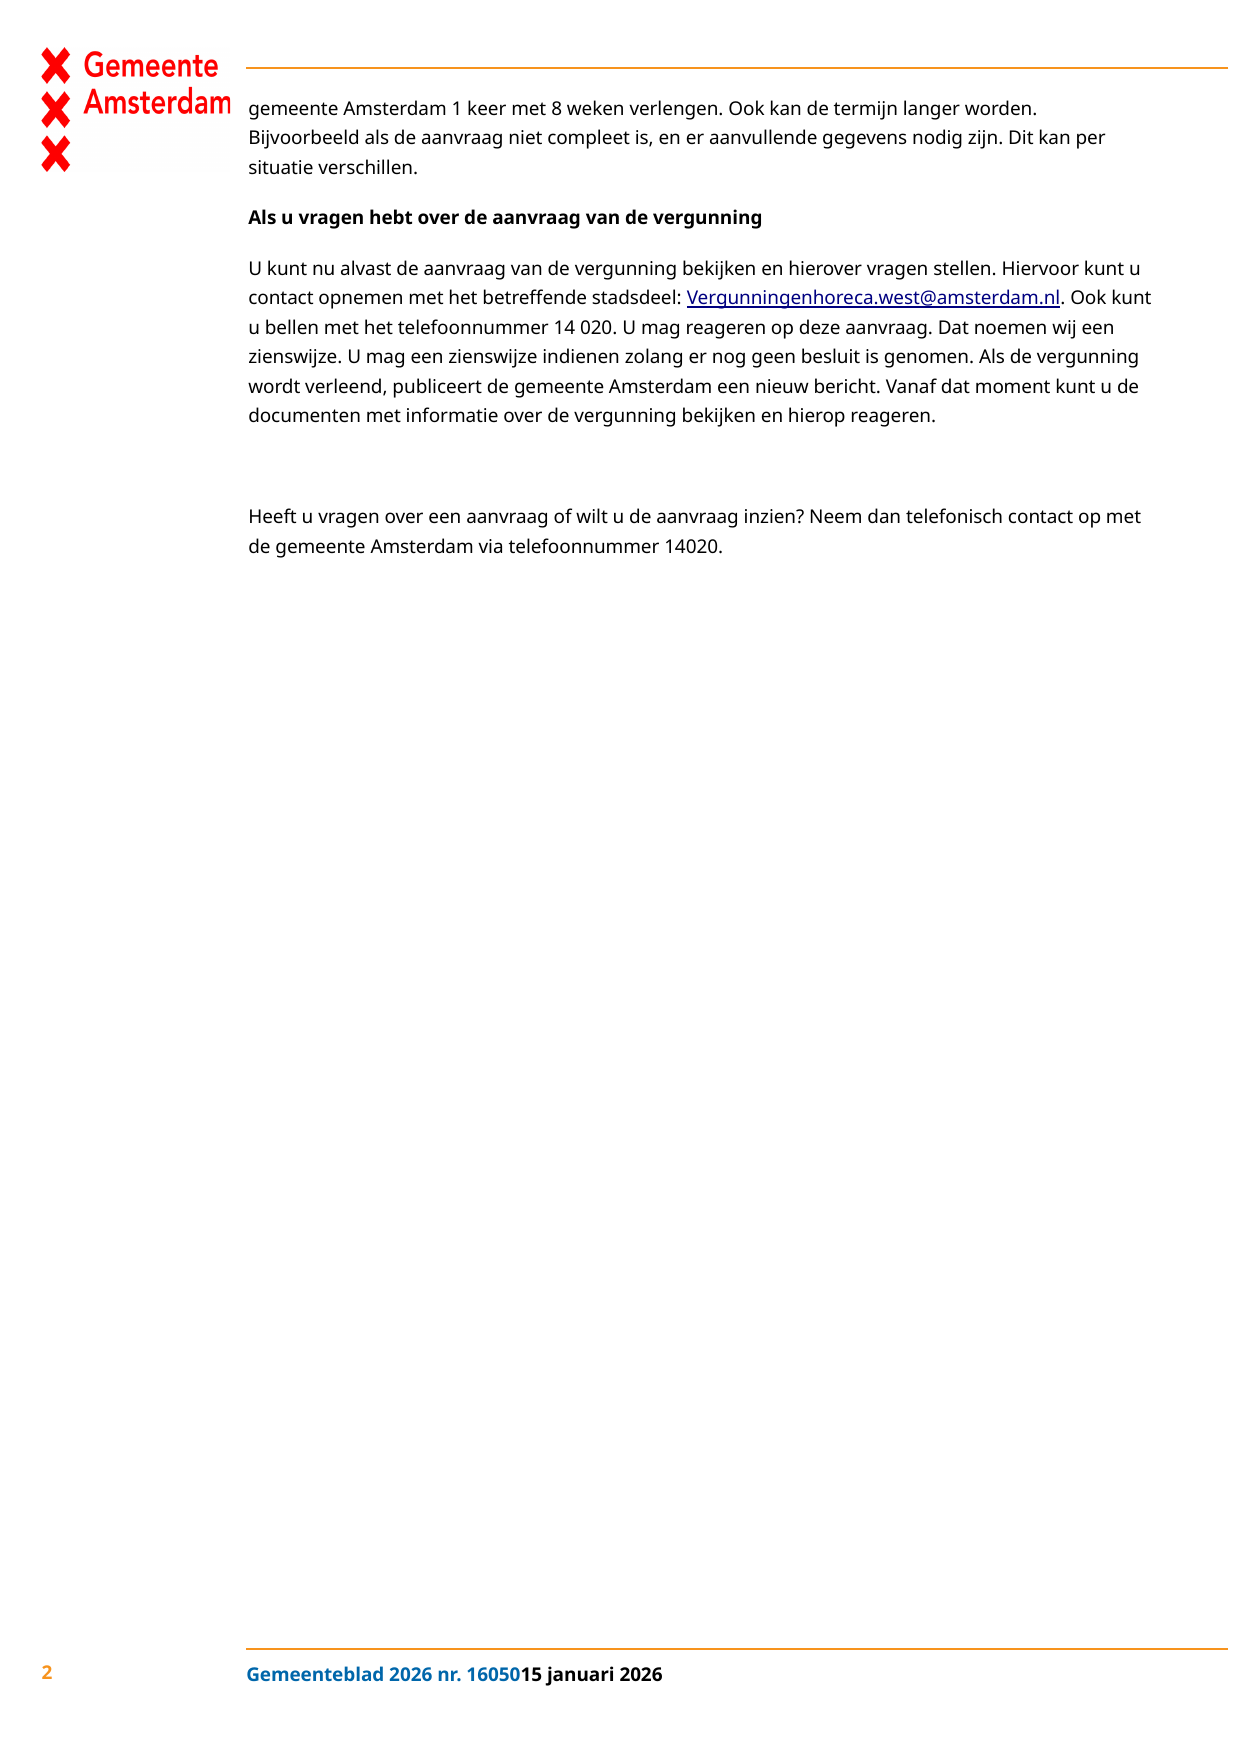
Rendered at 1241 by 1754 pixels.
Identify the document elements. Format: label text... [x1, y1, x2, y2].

text U kunt nu alvast de aanvraag van de vergunning bekijken en hierover vragen stellen. Hiervoor kunt u contact opnemen met het betreffende stadsdeel: Vergunningenhoreca.west@amsterdam.nl. Ook kunt u bellen met het telefoonnummer 14 020. U mag reageren op deze aanvraag. Dat noemen wij een zienswijze. U mag een zienswijze indienen zolang er nog geen besluit is genomen. Als de vergunning wordt verleend, publiceert de gemeente Amsterdam een nieuw bericht. Vanaf dat moment kunt u de documenten met informatie over de vergunning bekijken en hierop reageren. [248, 255, 1152, 428]
text Heeft u vragen over een aanvraag of wilt u de aanvraag inzien? Neem dan telefonisch contact op met de gemeente Amsterdam via telefoonnummer 14020. [248, 503, 1152, 559]
text Als u vragen hebt over de aanvraag van de vergunning [248, 204, 1152, 230]
text gemeente Amsterdam 1 keer met 8 weken verlengen. Ook kan de termijn langer worden. Bijvoorbeeld als de aanvraag niet compleet is, en er aanvullende gegevens nodig zijn. Dit kan per situatie verschillen. [248, 95, 1152, 180]
picture [41, 47, 231, 172]
